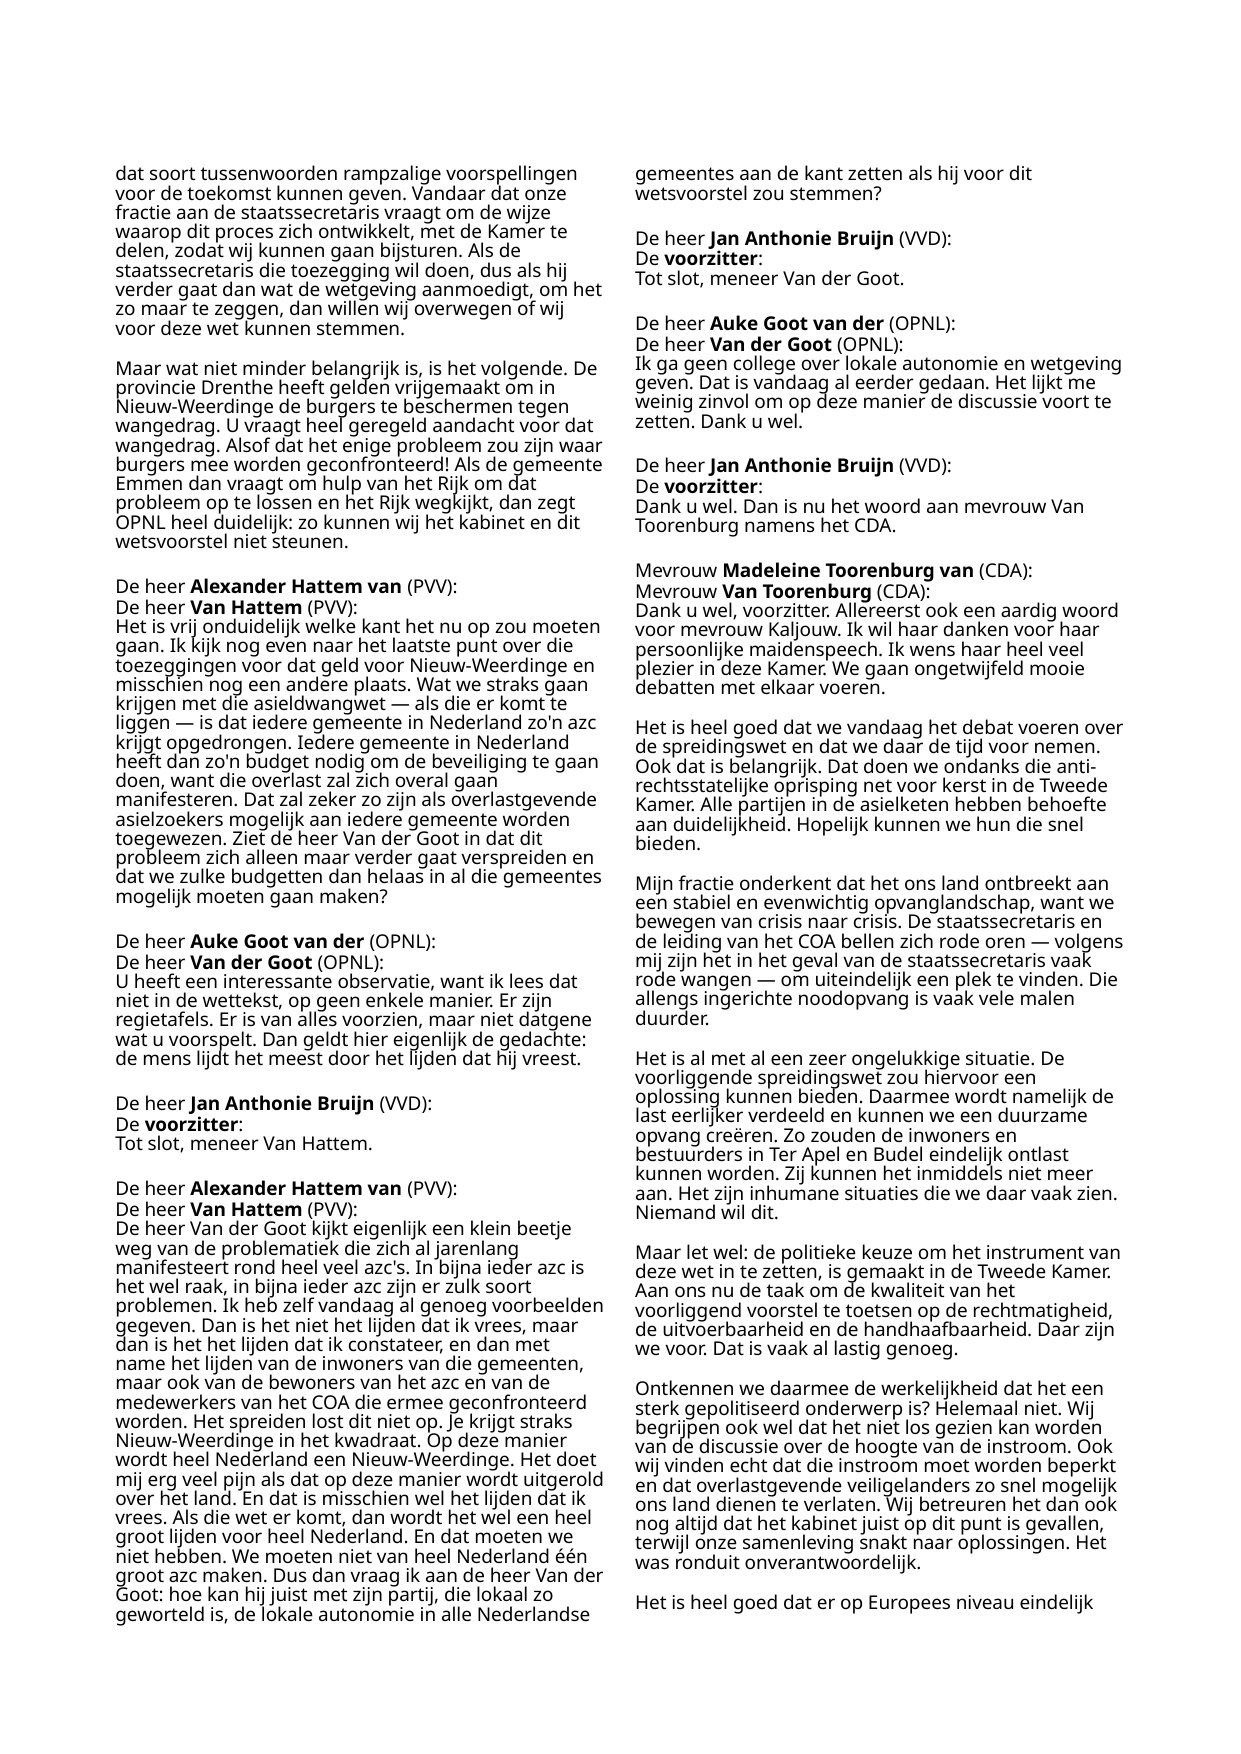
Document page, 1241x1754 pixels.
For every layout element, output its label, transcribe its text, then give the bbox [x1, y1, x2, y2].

text Het is al met al een zeer ongelukkige situatie. De voorliggende spreidingswet zou hiervoor een oplossing kunnen bieden. Daarmee wordt namelijk de last eerlijker verdeeld en kunnen we een duurzame opvang creëren. Zo zouden de inwoners en bestuurders in Ter Apel en Budel eindelijk ontlast kunnen worden. Zij kunnen het inmiddels niet meer aan. Het zijn inhumane situaties die we daar vaak zien. Niemand wil dit. [635, 1050, 1125, 1223]
text De heer Jan Anthonie Bruijn (VVD): [635, 225, 1125, 250]
text Ik ga geen college over lokale autonomie en wetgeving geven. Dat is vandaag al eerder gedaan. Het lijkt me weinig zinvol om op deze manier de discussie voort te zetten. Dank u wel. [635, 355, 1125, 432]
text De heer Van Hattem (PVV): [115, 599, 605, 618]
text Dank u wel, voorzitter. Allereerst ook een aardig woord voor mevrouw Kaljouw. Ik wil haar danken voor haar persoonlijke maidenspeech. Ik wens haar heel veel plezier in deze Kamer. We gaan ongetwijfeld mooie debatten met elkaar voeren. [635, 602, 1125, 698]
text Mijn fractie onderkent dat het ons land ontbreekt aan een stabiel en evenwichtig opvanglandschap, want we bewegen van crisis naar crisis. De staatssecretaris en de leiding van het COA bellen zich rode oren — volgens mij zijn het in het geval van de staatssecretaris vaak rode wangen — om uiteindelijk een plek te vinden. Die allengs ingerichte noodopvang is vaak vele malen duurder. [635, 875, 1125, 1029]
text De voorzitter: [635, 478, 1125, 498]
text dat soort tussenwoorden rampzalige voorspellingen voor de toekomst kunnen geven. Vandaar dat onze fractie aan de staatssecretaris vraagt om de wijze waarop dit proces zich ontwikkelt, met de Kamer te delen, zodat wij kunnen gaan bijsturen. Als de staatssecretaris die toezegging wil doen, dus als hij verder gaat dan wat de wetgeving aanmoedigt, om het zo maar te zeggen, dan willen wij overwegen of wij voor deze wet kunnen stemmen. [115, 165, 605, 339]
text De heer Van der Goot (OPNL): [115, 954, 605, 973]
text De heer Van Hattem (PVV): [115, 1201, 605, 1220]
text De heer Auke Goot van der (OPNL): [115, 928, 605, 954]
text De heer Jan Anthonie Bruijn (VVD): [115, 1090, 605, 1116]
text De heer Van der Goot kijkt eigenlijk een klein beetje weg van de problematiek die zich al jarenlang manifesteert rond heel veel azc's. In bijna ieder azc is het wel raak, in bijna ieder azc zijn er zulk soort problemen. Ik heb zelf vandaag al genoeg voorbeelden gegeven. Dan is het niet het lijden dat ik vrees, maar dan is het het lijden dat ik constateer, en dan met name het lijden van de inwoners van die gemeenten, maar ook van de bewoners van het azc en van de medewerkers van het COA die ermee geconfronteerd worden. Het spreiden lost dit niet op. Je krijgt straks Nieuw-Weerdinge in het kwadraat. Op deze manier wordt heel Nederland een Nieuw-Weerdinge. Het doet mij erg veel pijn als dat op deze manier wordt uitgerold over het land. En dat is misschien wel het lijden dat ik vrees. Als die wet er komt, dan wordt het wel een heel groot lijden voor heel Nederland. En dat moeten we niet hebben. We moeten niet van heel Nederland één groot azc maken. Dus dan vraag ik aan de heer Van der Goot: hoe kan hij juist met zijn partij, die lokaal zo geworteld is, de lokale autonomie in alle Nederlandse [115, 1220, 605, 1625]
text Dank u wel. Dan is nu het woord aan mevrouw Van Toorenburg namens het CDA. [635, 498, 1125, 536]
text Mevrouw Madeleine Toorenburg van (CDA): [635, 557, 1125, 583]
text De heer Alexander Hattem van (PVV): [115, 573, 605, 599]
text Tot slot, meneer Van der Goot. [635, 270, 1125, 289]
text De heer Alexander Hattem van (PVV): [115, 1175, 605, 1201]
text Maar wat niet minder belangrijk is, is het volgende. De provincie Drenthe heeft gelden vrijgemaakt om in Nieuw-Weerdinge de burgers te beschermen tegen wangedrag. U vraagt heel geregeld aandacht voor dat wangedrag. Alsof dat het enige probleem zou zijn waar burgers mee worden geconfronteerd! Als de gemeente Emmen dan vraagt om hulp van het Rijk om dat probleem op te lossen en het Rijk wegkijkt, dan zegt OPNL heel duidelijk: zo kunnen wij het kabinet en dit wetsvoorstel niet steunen. [115, 359, 605, 552]
text U heeft een interessante observatie, want ik lees dat niet in de wettekst, op geen enkele manier. Er zijn regietafels. Er is van alles voorzien, maar niet datgene wat u voorspelt. Dan geldt hier eigenlijk de gedachte: de mens lijdt het meest door het lijden dat hij vreest. [115, 973, 605, 1069]
text Het is heel goed dat er op Europees niveau eindelijk [635, 1594, 1125, 1613]
text De voorzitter: [115, 1116, 605, 1135]
text De voorzitter: [635, 250, 1125, 270]
text Maar let wel: de politieke keuze om het instrument van deze wet in te zetten, is gemaakt in de Tweede Kamer. Aan ons nu de taak om de kwaliteit van het voorliggend voorstel te toetsen op de rechtmatigheid, de uitvoerbaarheid en de handhaafbaarheid. Daar zijn we voor. Dat is vaak al lastig genoeg. [635, 1244, 1125, 1359]
text Ontkennen we daarmee de werkelijkheid dat het een sterk gepolitiseerd onderwerp is? Helemaal niet. Wij begrijpen ook wel dat het niet los gezien kan worden van de discussie over de hoogte van de instroom. Ook wij vinden echt dat die instroom moet worden beperkt en dat overlastgevende veiligelanders zo snel mogelijk ons land dienen te verlaten. Wij betreuren het dan ook nog altijd dat het kabinet juist op dit punt is gevallen, terwijl onze samenleving snakt naar oplossingen. Het was ronduit onverantwoordelijk. [635, 1380, 1125, 1573]
text Mevrouw Van Toorenburg (CDA): [635, 583, 1125, 602]
text Het is vrij onduidelijk welke kant het nu op zou moeten gaan. Ik kijk nog even naar het laatste punt over die toezeggingen voor dat geld voor Nieuw-Weerdinge en misschien nog een andere plaats. Wat we straks gaan krijgen met die asieldwangwet — als die er komt te liggen — is dat iedere gemeente in Nederland zo'n azc krijgt opgedrongen. Iedere gemeente in Nederland heeft dan zo'n budget nodig om de beveiliging te gaan doen, want die overlast zal zich overal gaan manifesteren. Dat zal zeker zo zijn als overlastgevende asielzoekers mogelijk aan iedere gemeente worden toegewezen. Ziet de heer Van der Goot in dat dit probleem zich alleen maar verder gaat verspreiden en dat we zulke budgetten dan helaas in al die gemeentes mogelijk moeten gaan maken? [115, 618, 605, 907]
text Het is heel goed dat we vandaag het debat voeren over de spreidingswet en dat we daar de tijd voor nemen. Ook dat is belangrijk. Dat doen we ondanks die anti-rechtsstatelijke oprisping net voor kerst in de Tweede Kamer. Alle partijen in de asielketen hebben behoefte aan duidelijkheid. Hopelijk kunnen we hun die snel bieden. [635, 719, 1125, 854]
text De heer Auke Goot van der (OPNL): [635, 310, 1125, 336]
text gemeentes aan de kant zetten als hij voor dit wetsvoorstel zou stemmen? [635, 165, 1125, 204]
text De heer Jan Anthonie Bruijn (VVD): [635, 453, 1125, 478]
text Tot slot, meneer Van Hattem. [115, 1135, 605, 1154]
text De heer Van der Goot (OPNL): [635, 336, 1125, 355]
